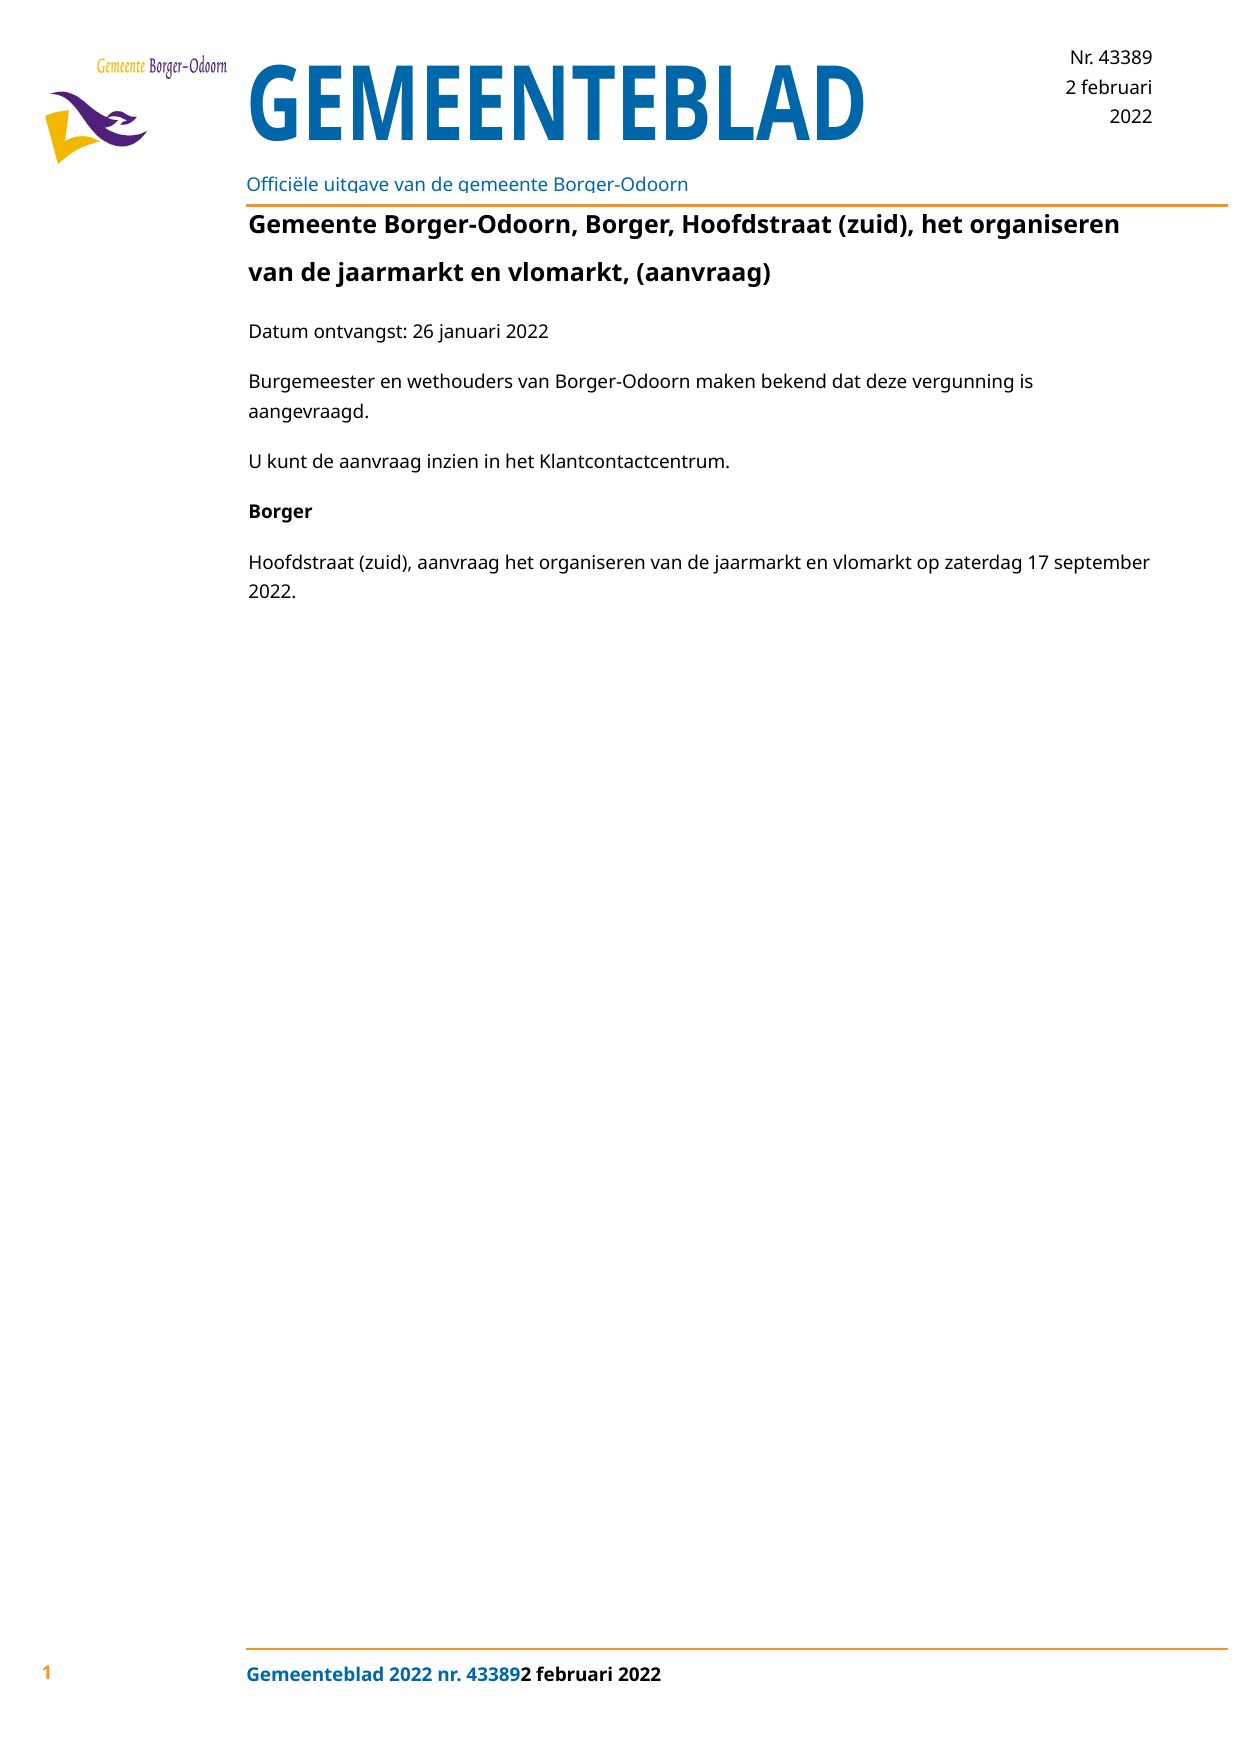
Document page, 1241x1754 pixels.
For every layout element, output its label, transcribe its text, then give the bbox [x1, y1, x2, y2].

text Gemeente Borger-Odoorn, Borger, Hoofdstraat (zuid), het organiseren van de jaarmarkt en vlomarkt, (aanvraag) [248, 207, 1152, 288]
text Datum ontvangst: 26 januari 2022 [248, 318, 1152, 344]
text Borger [248, 499, 1152, 524]
text U kunt de aanvraag inzien in het Klantcontactcentrum. [248, 448, 1152, 474]
picture [41, 47, 231, 172]
text Burgemeester en wethouders van Borger-Odoorn maken bekend dat deze vergunning is aangevraagd. [248, 368, 1152, 424]
text Hoofdstraat (zuid), aanvraag het organiseren van de jaarmarkt en vlomarkt op zaterdag 17 september 2022. [248, 549, 1152, 604]
